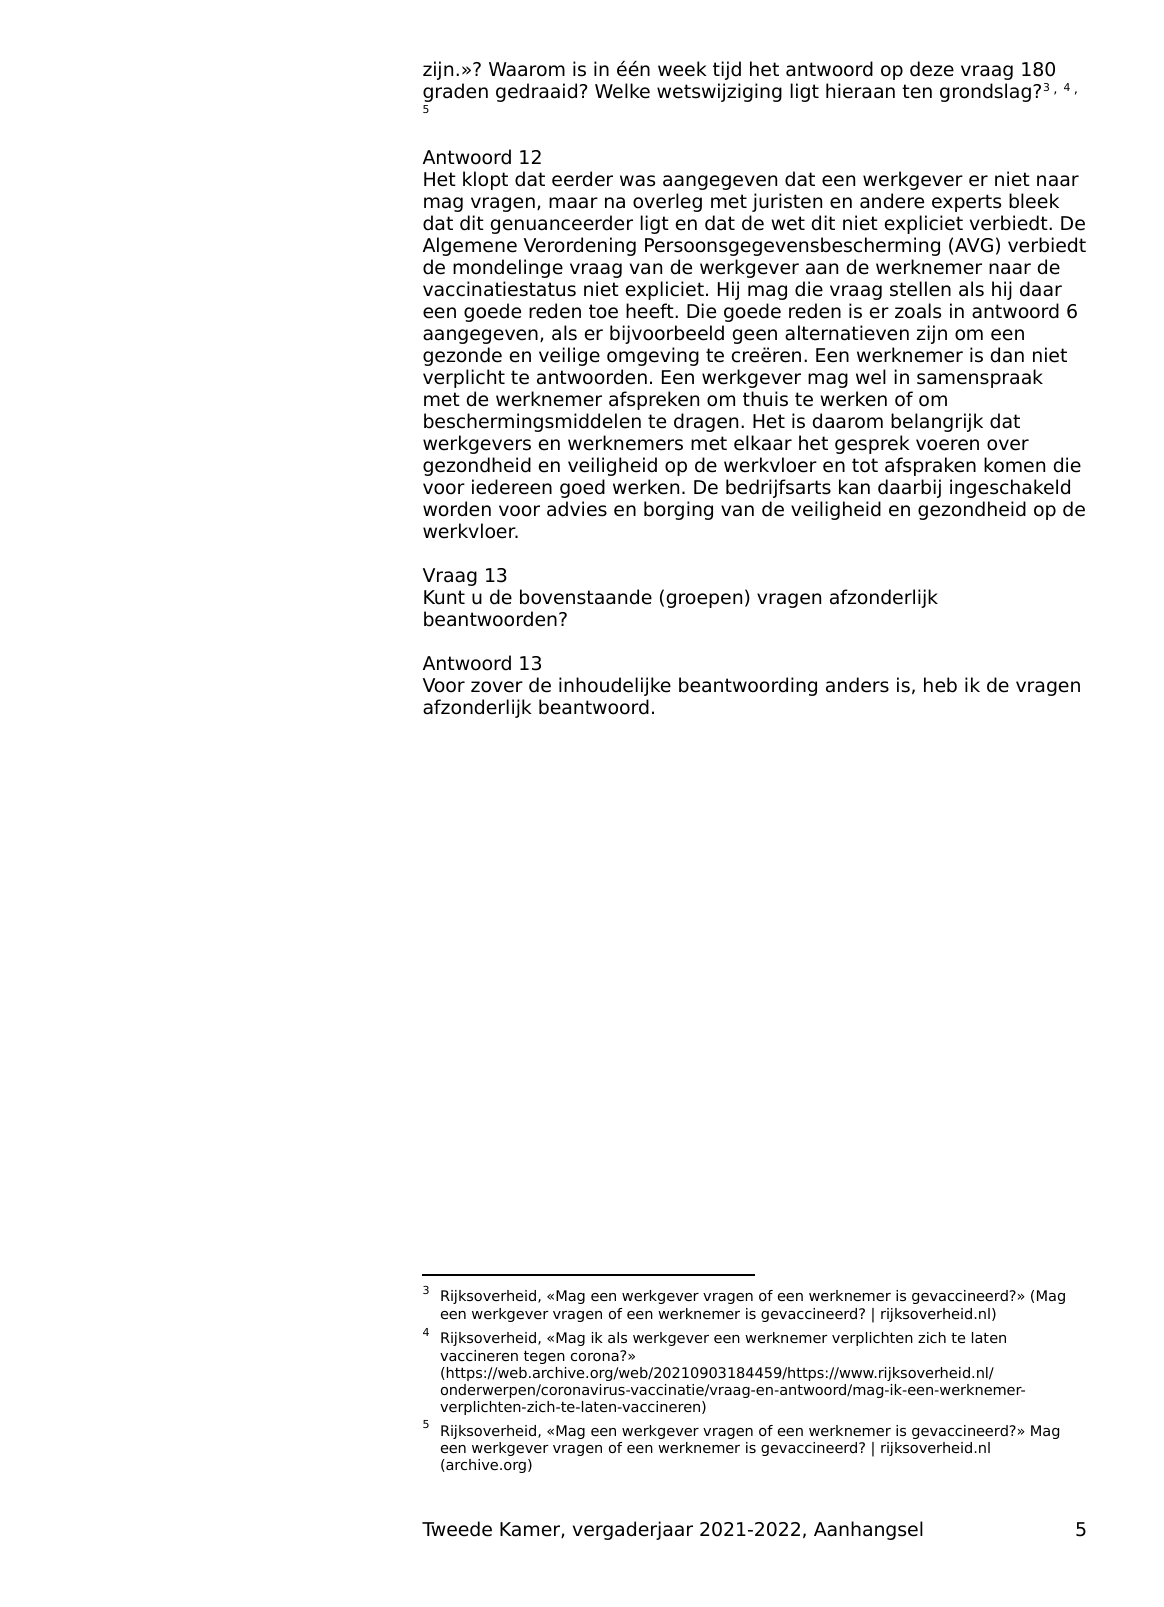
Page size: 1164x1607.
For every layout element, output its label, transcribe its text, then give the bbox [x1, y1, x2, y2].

text Antwoord 13 [422, 653, 1087, 675]
text Het klopt dat eerder was aangegeven dat een werkgever er niet naar mag vragen, maar na overleg met juristen en andere experts bleek dat dit genuanceerder ligt en dat de wet dit niet expliciet verbiedt. De Algemene Verordening Persoonsgegevensbescherming (AVG) verbiedt de mondelinge vraag van de werkgever aan de werknemer naar de vaccinatiestatus niet expliciet. Hij mag die vraag stellen als hij daar een goede reden toe heeft. Die goede reden is er zoals in antwoord 6 aangegeven, als er bijvoorbeeld geen alternatieven zijn om een gezonde en veilige omgeving te creëren. Een werknemer is dan niet verplicht te antwoorden. Een werkgever mag wel in samenspraak met de werknemer afspreken om thuis te werken of om beschermingsmiddelen te dragen. Het is daarom belangrijk dat werkgevers en werknemers met elkaar het gesprek voeren over gezondheid en veiligheid op de werkvloer en tot afspraken komen die voor iedereen goed werken. De bedrijfsarts kan daarbij ingeschakeld worden voor advies en borging van de veiligheid en gezondheid op de werkvloer. [422, 169, 1087, 543]
text Voor zover de inhoudelijke beantwoording anders is, heb ik de vragen afzonderlijk beantwoord. [422, 675, 1087, 719]
text Kunt u de bovenstaande (groepen) vragen afzonderlijk beantwoorden? [422, 587, 1087, 631]
text zijn.»? Waarom is in één week tijd het antwoord op deze vraag 180 graden gedraaid? Welke wetswijziging ligt hieraan ten grondslag?, , [422, 59, 1087, 125]
text Rijksoverheid, «Mag een werkgever vragen of een werknemer is gevaccineerd?» (Mag een werkgever vragen of een werknemer is gevaccineerd? | rijksoverheid.nl) [422, 1284, 1087, 1323]
text Antwoord 12 [422, 147, 1087, 169]
text Rijksoverheid, «Mag een werkgever vragen of een werknemer is gevaccineerd?» Mag een werkgever vragen of een werknemer is gevaccineerd? | rijksoverheid.nl (archive.org) [422, 1418, 1087, 1474]
text Rijksoverheid, «Mag ik als werkgever een werknemer verplichten zich te laten vaccineren tegen corona?» (https://web.archive.org/web/20210903184459/https://www.rijksoverheid.nl/onderwerpen/coronavirus-vaccinatie/vraag-en-antwoord/mag-ik-een-werknemer-verplichten-zich-te-laten-vaccineren) [422, 1326, 1087, 1416]
text Vraag 13 [422, 565, 1087, 587]
